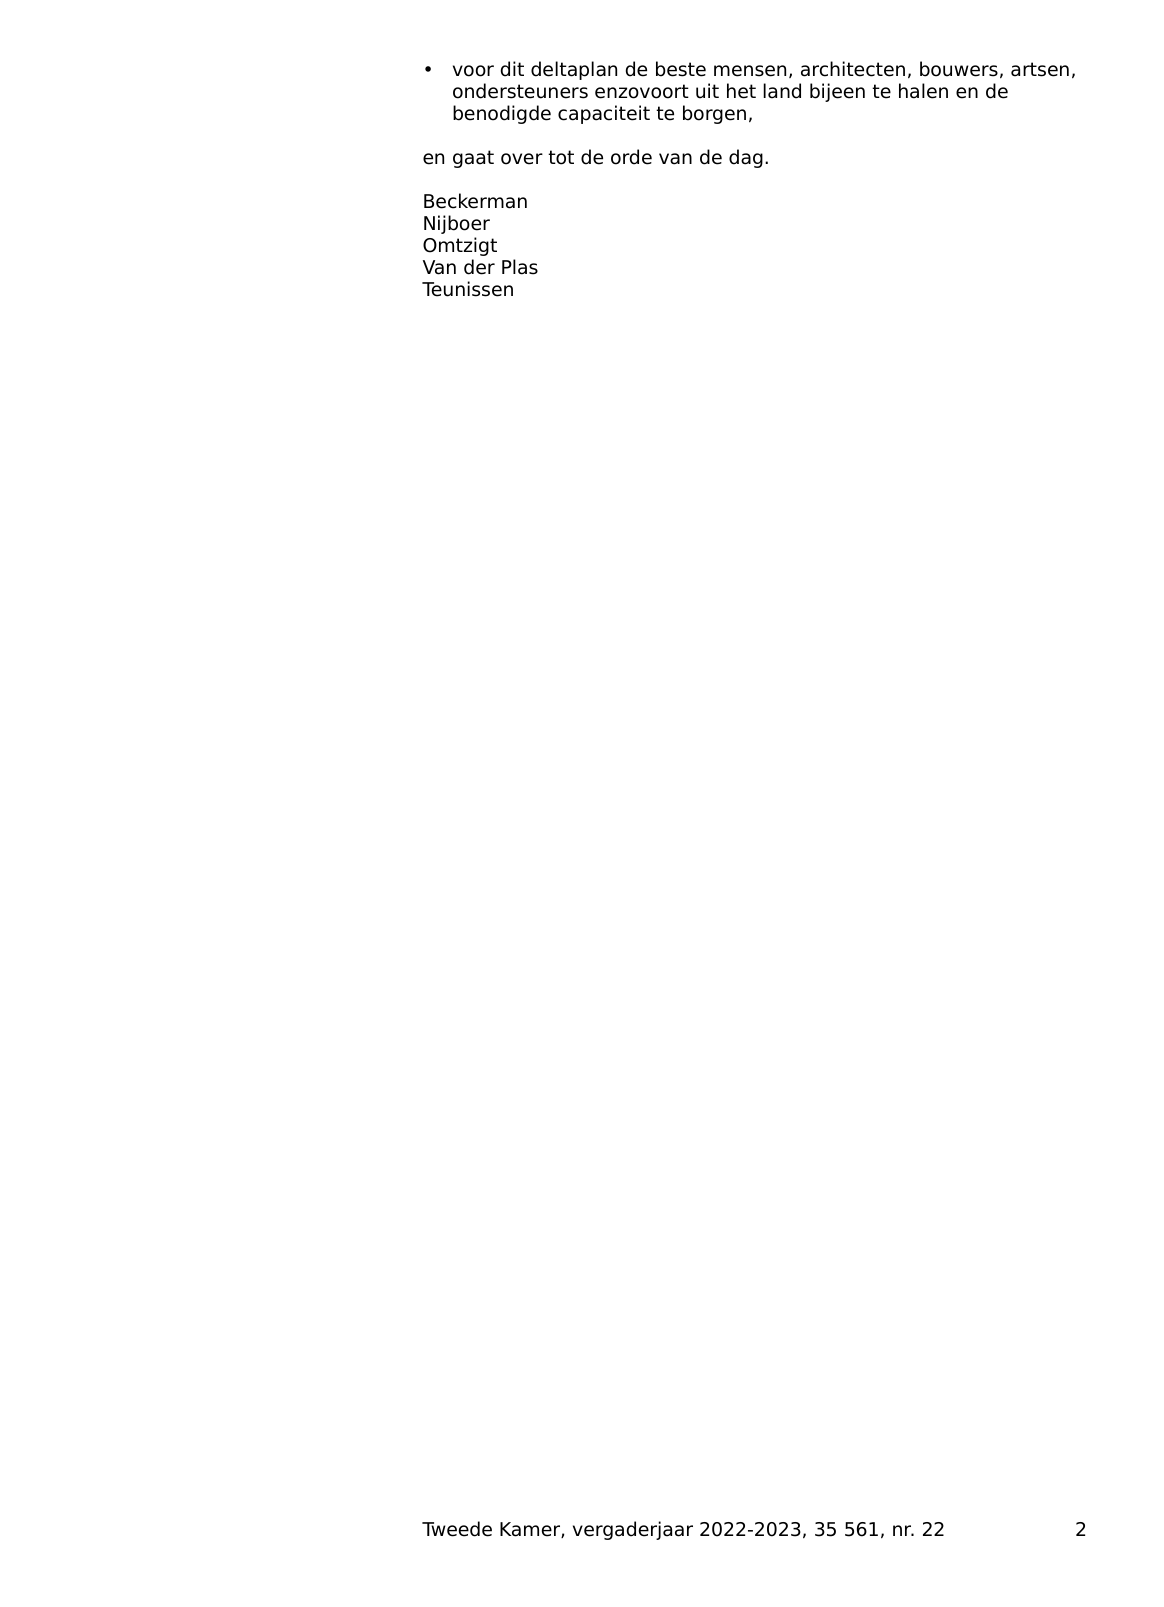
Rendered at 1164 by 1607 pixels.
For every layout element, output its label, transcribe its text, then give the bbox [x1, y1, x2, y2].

text Nijboer [422, 213, 1087, 235]
text Omtzigt [422, 235, 1087, 257]
text Teunissen [422, 279, 1087, 301]
text • voor dit deltaplan de beste mensen, architecten, bouwers, artsen, ondersteuners enzovoort uit het land bijeen te halen en de benodigde capaciteit te borgen, [422, 59, 1087, 125]
text en gaat over tot de orde van de dag. [422, 147, 1087, 169]
text Van der Plas [422, 257, 1087, 279]
text Beckerman [422, 191, 1087, 213]
